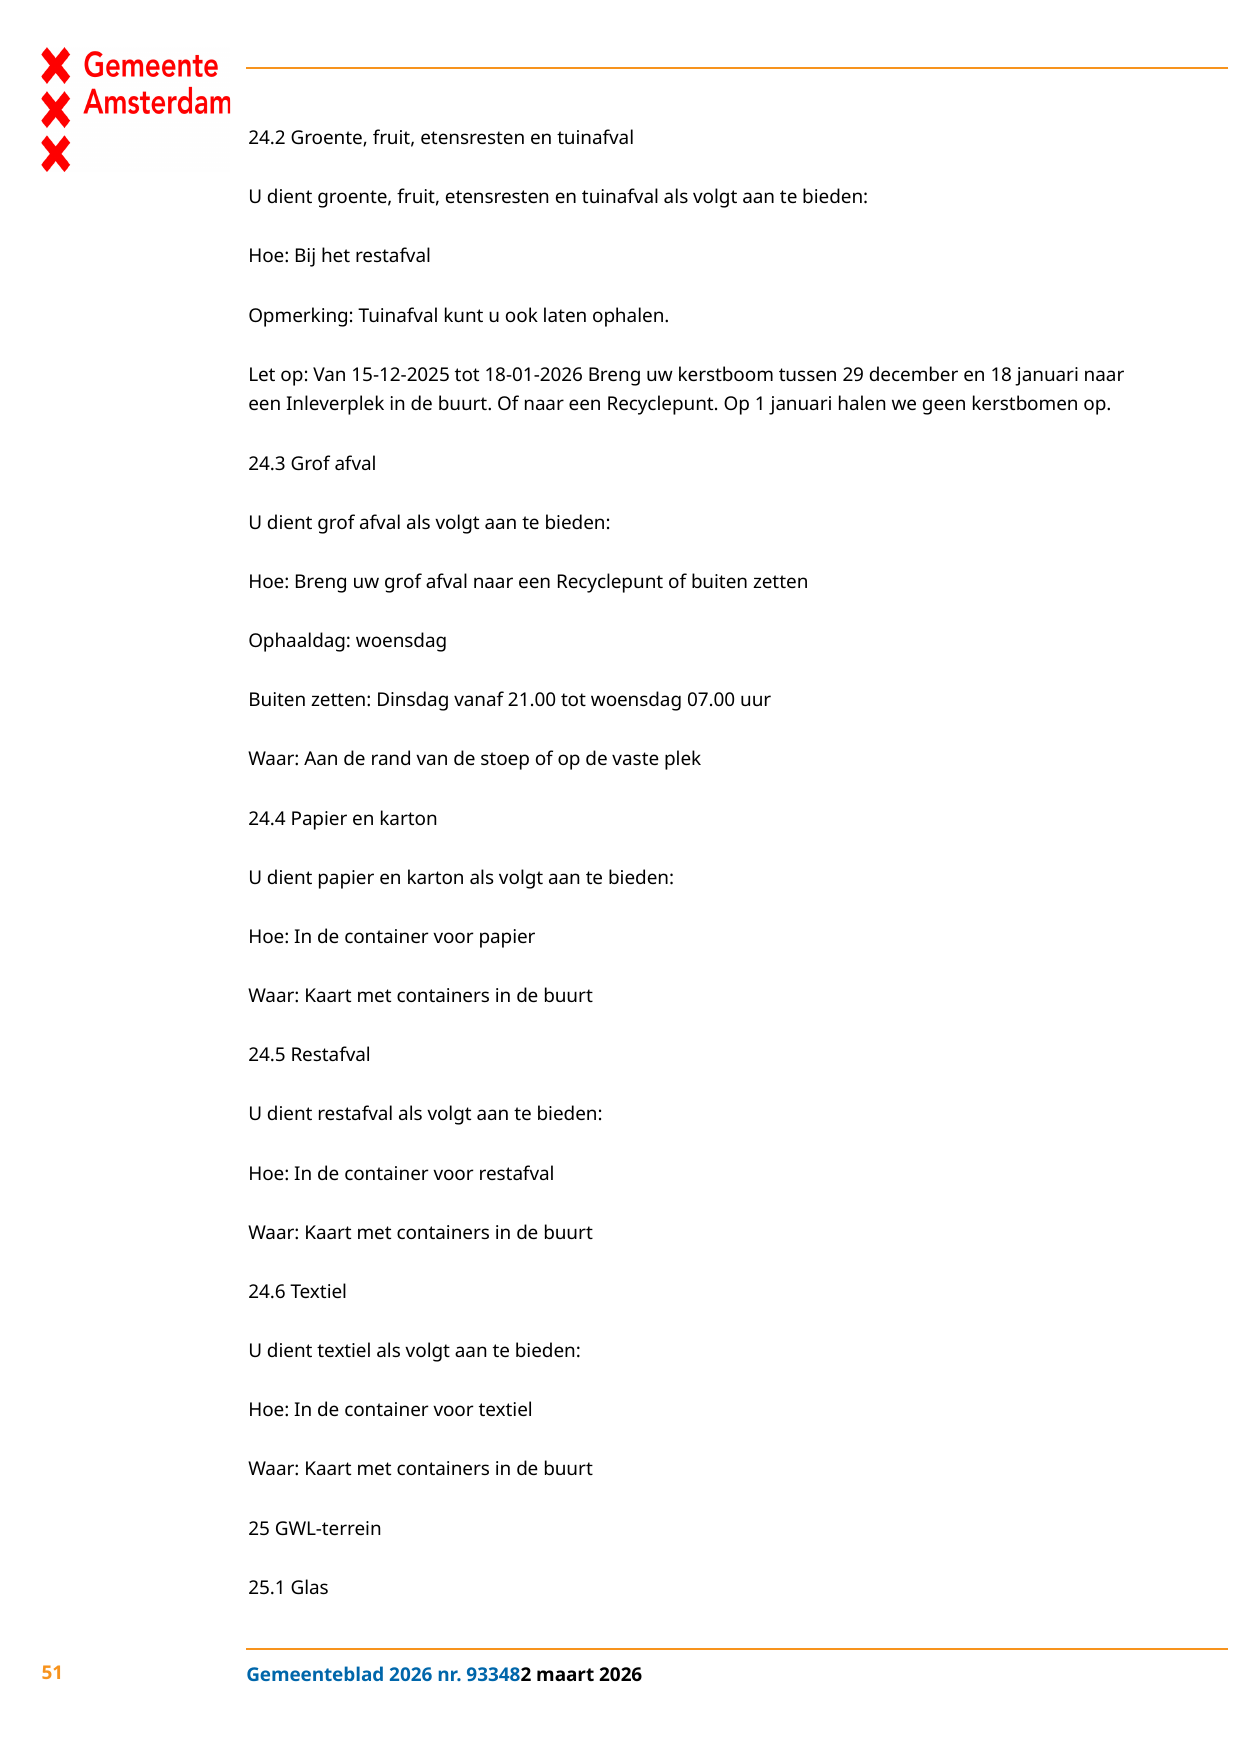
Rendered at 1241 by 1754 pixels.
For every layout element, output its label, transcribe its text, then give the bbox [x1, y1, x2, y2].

text Waar: Aan de rand van de stoep of op de vaste plek [248, 746, 1152, 771]
text Hoe: In de container voor restafval [248, 1160, 1152, 1186]
text Waar: Kaart met containers in de buurt [248, 982, 1152, 1008]
text 24.2 Groente, fruit, etensresten en tuinafval [248, 124, 1152, 150]
text Opmerking: Tuinafval kunt u ook laten ophalen. [248, 302, 1152, 328]
text U dient grof afval als volgt aan te bieden: [248, 509, 1152, 535]
text U dient groente, fruit, etensresten en tuinafval als volgt aan te bieden: [248, 183, 1152, 209]
text Waar: Kaart met containers in de buurt [248, 1219, 1152, 1245]
text 25 GWL-terrein [248, 1515, 1152, 1541]
text Hoe: In de container voor textiel [248, 1396, 1152, 1422]
text Waar: Kaart met containers in de buurt [248, 1456, 1152, 1481]
text Hoe: Bij het restafval [248, 243, 1152, 268]
text 24.4 Papier en karton [248, 805, 1152, 831]
text Let op: Van 15-12-2025 tot 18-01-2026 Breng uw kerstboom tussen 29 december en 18 januari naar een Inleverplek in de buurt. Of naar een Recyclepunt. Op 1 januari halen we geen kerstbomen op. [248, 361, 1152, 416]
text 24.3 Grof afval [248, 450, 1152, 476]
text Hoe: Breng uw grof afval naar een Recyclepunt of buiten zetten [248, 568, 1152, 594]
text Ophaaldag: woensdag [248, 627, 1152, 653]
picture [41, 47, 231, 172]
text 25.1 Glas [248, 1574, 1152, 1600]
text 24.5 Restafval [248, 1041, 1152, 1067]
text U dient restafval als volgt aan te bieden: [248, 1101, 1152, 1126]
text U dient textiel als volgt aan te bieden: [248, 1337, 1152, 1363]
text Buiten zetten: Dinsdag vanaf 21.00 tot woensdag 07.00 uur [248, 686, 1152, 712]
text 24.6 Textiel [248, 1278, 1152, 1304]
text U dient papier en karton als volgt aan te bieden: [248, 864, 1152, 890]
text Hoe: In de container voor papier [248, 923, 1152, 949]
